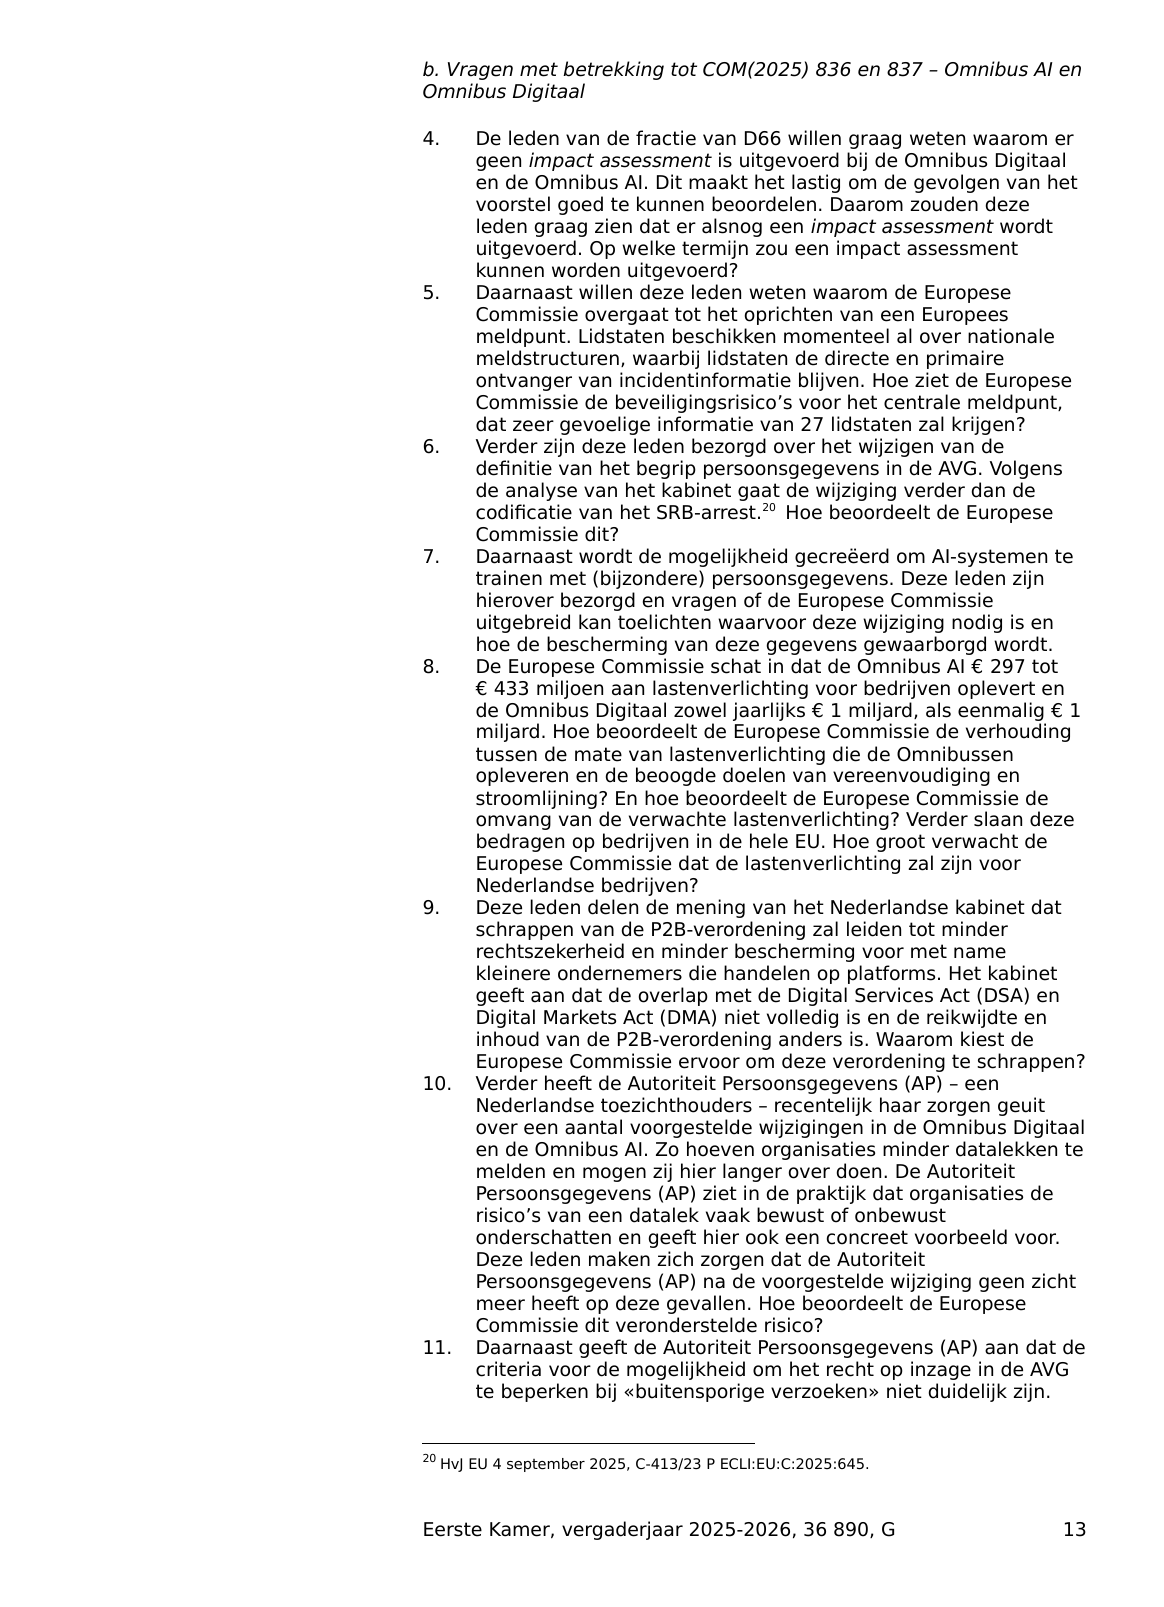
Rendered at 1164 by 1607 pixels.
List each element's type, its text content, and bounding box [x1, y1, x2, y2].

text 4. De leden van de fractie van D66 willen graag weten waarom er geen impact assessment is uitgevoerd bij de Omnibus Digitaal en de Omnibus AI. Dit maakt het lastig om de gevolgen van het voorstel goed te kunnen beoordelen. Daarom zouden deze leden graag zien dat er alsnog een impact assessment wordt uitgevoerd. Op welke termijn zou een impact assessment kunnen worden uitgevoerd? [422, 128, 1087, 282]
text 6. Verder zijn deze leden bezorgd over het wijzigen van de definitie van het begrip persoonsgegevens in de AVG. Volgens de analyse van het kabinet gaat de wijziging verder dan de codificatie van het SRB-arrest. Hoe beoordeelt de Europese Commissie dit? [422, 436, 1087, 546]
text 5. Daarnaast willen deze leden weten waarom de Europese Commissie overgaat tot het oprichten van een Europees meldpunt. Lidstaten beschikken momenteel al over nationale meldstructuren, waarbij lidstaten de directe en primaire ontvanger van incidentinformatie blijven. Hoe ziet de Europese Commissie de beveiligingsrisico’s voor het centrale meldpunt, dat zeer gevoelige informatie van 27 lidstaten zal krijgen? [422, 282, 1087, 436]
text 10. Verder heeft de Autoriteit Persoonsgegevens (AP) – een Nederlandse toezichthouders – recentelijk haar zorgen geuit over een aantal voorgestelde wijzigingen in de Omnibus Digitaal en de Omnibus AI. Zo hoeven organisaties minder datalekken te melden en mogen zij hier langer over doen. De Autoriteit Persoonsgegevens (AP) ziet in de praktijk dat organisaties de risico’s van een datalek vaak bewust of onbewust onderschatten en geeft hier ook een concreet voorbeeld voor. Deze leden maken zich zorgen dat de Autoriteit Persoonsgegevens (AP) na de voorgestelde wijziging geen zicht meer heeft op deze gevallen. Hoe beoordeelt de Europese Commissie dit veronderstelde risico? [422, 1073, 1087, 1337]
text HvJ EU 4 september 2025, C-413/23 P ECLI:EU:C:2025:645. [422, 1452, 1087, 1474]
text 9. Deze leden delen de mening van het Nederlandse kabinet dat schrappen van de P2B-verordening zal leiden tot minder rechtszekerheid en minder bescherming voor met name kleinere ondernemers die handelen op platforms. Het kabinet geeft aan dat de overlap met de Digital Services Act (DSA) en Digital Markets Act (DMA) niet volledig is en de reikwijdte en inhoud van de P2B-verordening anders is. Waarom kiest de Europese Commissie ervoor om deze verordening te schrappen? [422, 897, 1087, 1073]
subtitle b. Vragen met betrekking tot COM(2025) 836 en 837 – Omnibus AI en Omnibus Digitaal [422, 59, 1087, 103]
text 7. Daarnaast wordt de mogelijkheid gecreëerd om AI-systemen te trainen met (bijzondere) persoonsgegevens. Deze leden zijn hierover bezorgd en vragen of de Europese Commissie uitgebreid kan toelichten waarvoor deze wijziging nodig is en hoe de bescherming van deze gegevens gewaarborgd wordt. [422, 546, 1087, 656]
text 8. De Europese Commissie schat in dat de Omnibus AI € 297 tot € 433 miljoen aan lastenverlichting voor bedrijven oplevert en de Omnibus Digitaal zowel jaarlijks € 1 miljard, als eenmalig € 1 miljard. Hoe beoordeelt de Europese Commissie de verhouding tussen de mate van lastenverlichting die de Omnibussen opleveren en de beoogde doelen van vereenvoudiging en stroomlijning? En hoe beoordeelt de Europese Commissie de omvang van de verwachte lastenverlichting? Verder slaan deze bedragen op bedrijven in de hele EU. Hoe groot verwacht de Europese Commissie dat de lastenverlichting zal zijn voor Nederlandse bedrijven? [422, 656, 1087, 897]
text 11. Daarnaast geeft de Autoriteit Persoonsgegevens (AP) aan dat de criteria voor de mogelijkheid om het recht op inzage in de AVG te beperken bij «buitensporige verzoeken» niet duidelijk zijn. [422, 1337, 1087, 1403]
